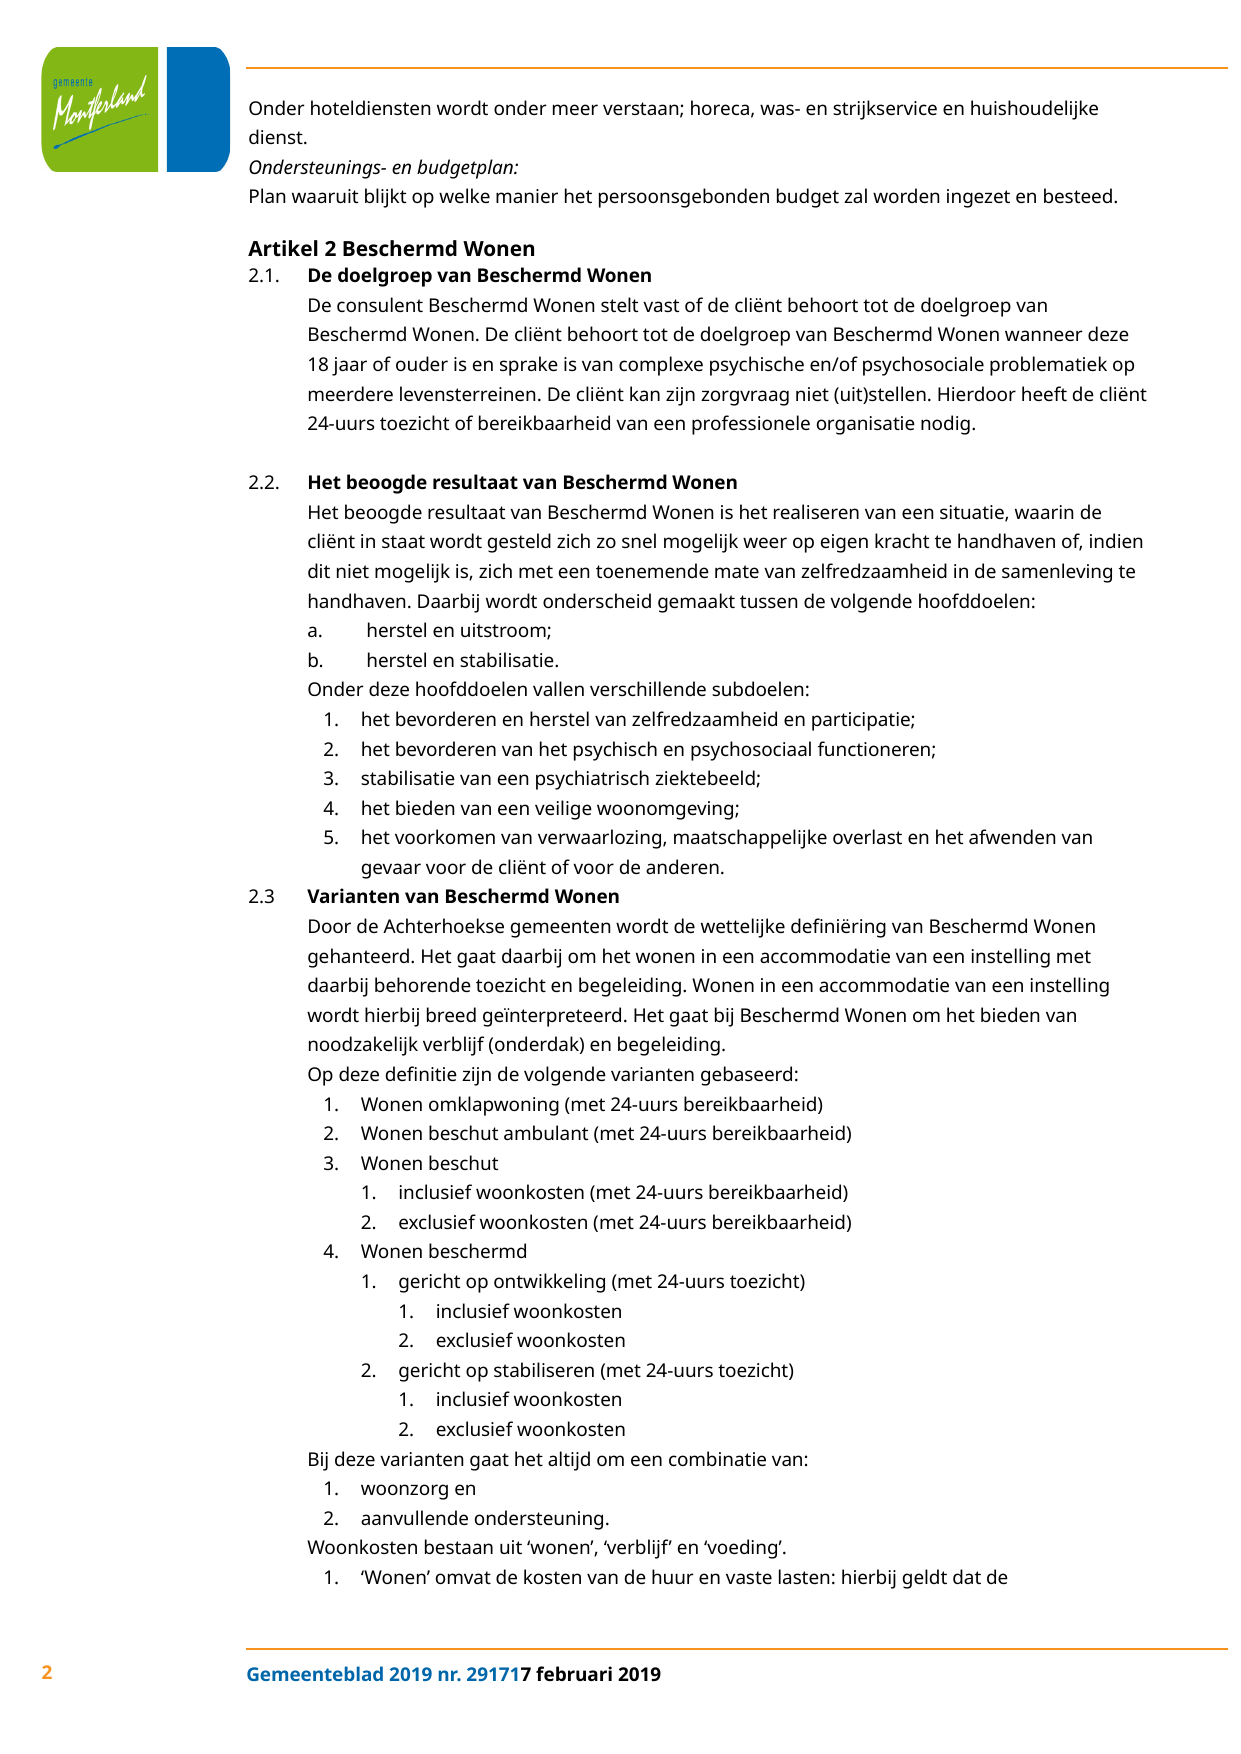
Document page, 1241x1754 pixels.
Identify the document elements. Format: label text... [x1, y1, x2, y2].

list het bevorderen van het psychisch en psychosociaal functioneren; [323, 736, 1152, 761]
list Het beoogde resultaat van Beschermd Wonen is het realiseren van een situatie, waarin de cliënt in staat wordt gesteld zich zo snel mogelijk weer op eigen kracht te handhaven of, indien dit niet mogelijk is, zich met een toenemende mate van zelfredzaamheid in de samenleving te handhaven. Daarbij wordt onderscheid gemaakt tussen de volgende hoofddoelen: [248, 499, 1152, 613]
list inclusief woonkosten (met 24-uurs bereikbaarheid) [361, 1179, 1152, 1205]
list Wonen omklapwoning (met 24-uurs bereikbaarheid) [323, 1091, 1152, 1116]
list Wonen beschut ambulant (met 24-uurs bereikbaarheid) [323, 1120, 1152, 1146]
list exclusief woonkosten [398, 1327, 1152, 1353]
list exclusief woonkosten [398, 1416, 1152, 1442]
list Bij deze varianten gaat het altijd om een combinatie van: [248, 1446, 1152, 1471]
list Wonen beschermd [323, 1239, 1152, 1264]
list ‘Wonen’ omvat de kosten van de huur en vaste lasten: hierbij geldt dat de [323, 1564, 1152, 1590]
text Plan waaruit blijkt op welke manier het persoonsgebonden budget zal worden ingezet en besteed. [248, 183, 1152, 209]
list inclusief woonkosten [398, 1298, 1152, 1323]
list woonzorg en [323, 1475, 1152, 1501]
list het bieden van een veilige woonomgeving; [323, 795, 1152, 821]
list Op deze definitie zijn de volgende varianten gebaseerd: [248, 1061, 1152, 1087]
text Ondersteunings- en budgetplan: [248, 154, 1152, 180]
list De doelgroep van Beschermd Wonen [248, 262, 1152, 288]
list Door de Achterhoekse gemeenten wordt de wettelijke definiëring van Beschermd Wonen gehanteerd. Het gaat daarbij om het wonen in een accommodatie van een instelling met daarbij behorende toezicht en begeleiding. Wonen in een accommodatie van een instelling wordt hierbij breed geïnterpreteerd. Het gaat bij Beschermd Wonen om het bieden van noodzakelijk verblijf (onderdak) en begeleiding. [248, 913, 1152, 1057]
picture [41, 47, 231, 172]
list herstel en stabilisatie. [307, 647, 1152, 673]
list gericht op stabiliseren (met 24-uurs toezicht) [361, 1357, 1152, 1383]
list het bevorderen en herstel van zelfredzaamheid en participatie; [323, 706, 1152, 732]
list inclusief woonkosten [398, 1387, 1152, 1412]
list stabilisatie van een psychiatrisch ziektebeeld; [323, 765, 1152, 791]
list Onder deze hoofddoelen vallen verschillende subdoelen: [248, 677, 1152, 702]
list Wonen beschut [323, 1150, 1152, 1176]
list exclusief woonkosten (met 24-uurs bereikbaarheid) [361, 1209, 1152, 1235]
list Woonkosten bestaan uit ‘wonen’, ‘verblijf’ en ‘voeding’. [248, 1534, 1152, 1560]
list De consulent Beschermd Wonen stelt vast of de cliënt behoort tot de doelgroep van Beschermd Wonen. De cliënt behoort tot de doelgroep van Beschermd Wonen wanneer deze 18 jaar of ouder is en sprake is van complexe psychische en/of psychosociale problematiek op meerdere levensterreinen. De cliënt kan zijn zorgvraag niet (uit)stellen. Hierdoor heeft de cliënt 24-uurs toezicht of bereikbaarheid van een professionele organisatie nodig. [248, 292, 1152, 436]
list aanvullende ondersteuning. [323, 1505, 1152, 1531]
list Het beoogde resultaat van Beschermd Wonen [248, 469, 1152, 495]
list gericht op ontwikkeling (met 24-uurs toezicht) [361, 1268, 1152, 1294]
text Artikel 2 Beschermd Wonen [248, 234, 1152, 262]
text Onder hoteldiensten wordt onder meer verstaan; horeca, was- en strijkservice en huishoudelijke dienst. [248, 95, 1152, 150]
list herstel en uitstroom; [307, 617, 1152, 643]
list Varianten van Beschermd Wonen [248, 884, 1152, 909]
list het voorkomen van verwaarlozing, maatschappelijke overlast en het afwenden van gevaar voor de cliënt of voor de anderen. [323, 824, 1152, 880]
